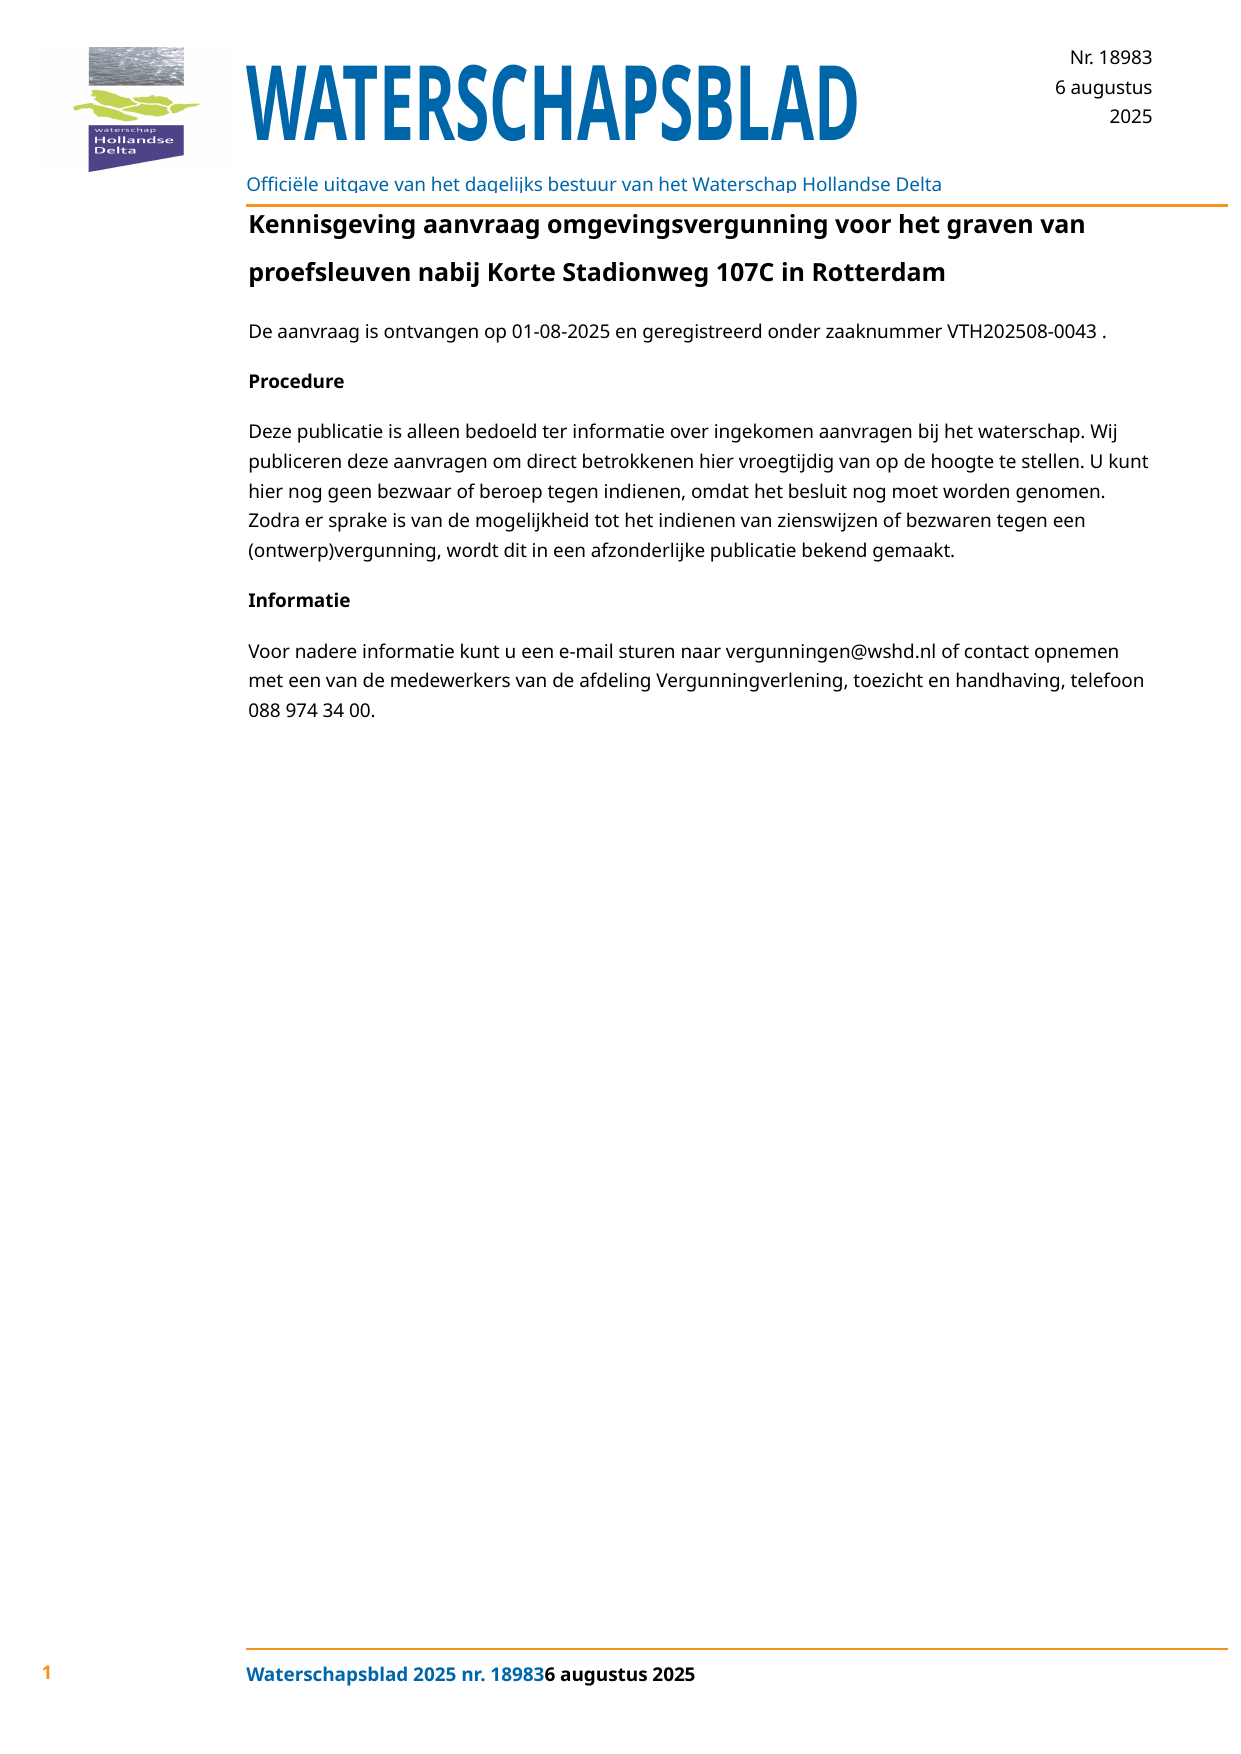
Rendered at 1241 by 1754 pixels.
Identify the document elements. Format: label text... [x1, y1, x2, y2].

text Procedure [248, 368, 1152, 394]
picture [41, 47, 231, 172]
text Deze publicatie is alleen bedoeld ter informatie over ingekomen aanvragen bij het waterschap. Wij publiceren deze aanvragen om direct betrokkenen hier vroegtijdig van op de hoogte te stellen. U kunt hier nog geen bezwaar of beroep tegen indienen, omdat het besluit nog moet worden genomen. Zodra er sprake is van de mogelijkheid tot het indienen van zienswijzen of bezwaren tegen een (ontwerp)vergunning, wordt dit in een afzonderlijke publicatie bekend gemaakt. [248, 419, 1152, 563]
text De aanvraag is ontvangen op 01-08-2025 en geregistreerd onder zaaknummer VTH202508-0043 . [248, 318, 1152, 344]
text Voor nadere informatie kunt u een e-mail sturen naar vergunningen@wshd.nl of contact opnemen met een van de medewerkers van de afdeling Vergunningverlening, toezicht en handhaving, telefoon 088 974 34 00. [248, 638, 1152, 723]
text Informatie [248, 587, 1152, 613]
text Kennisgeving aanvraag omgevingsvergunning voor het graven van proefsleuven nabij Korte Stadionweg 107C in Rotterdam [248, 207, 1152, 288]
